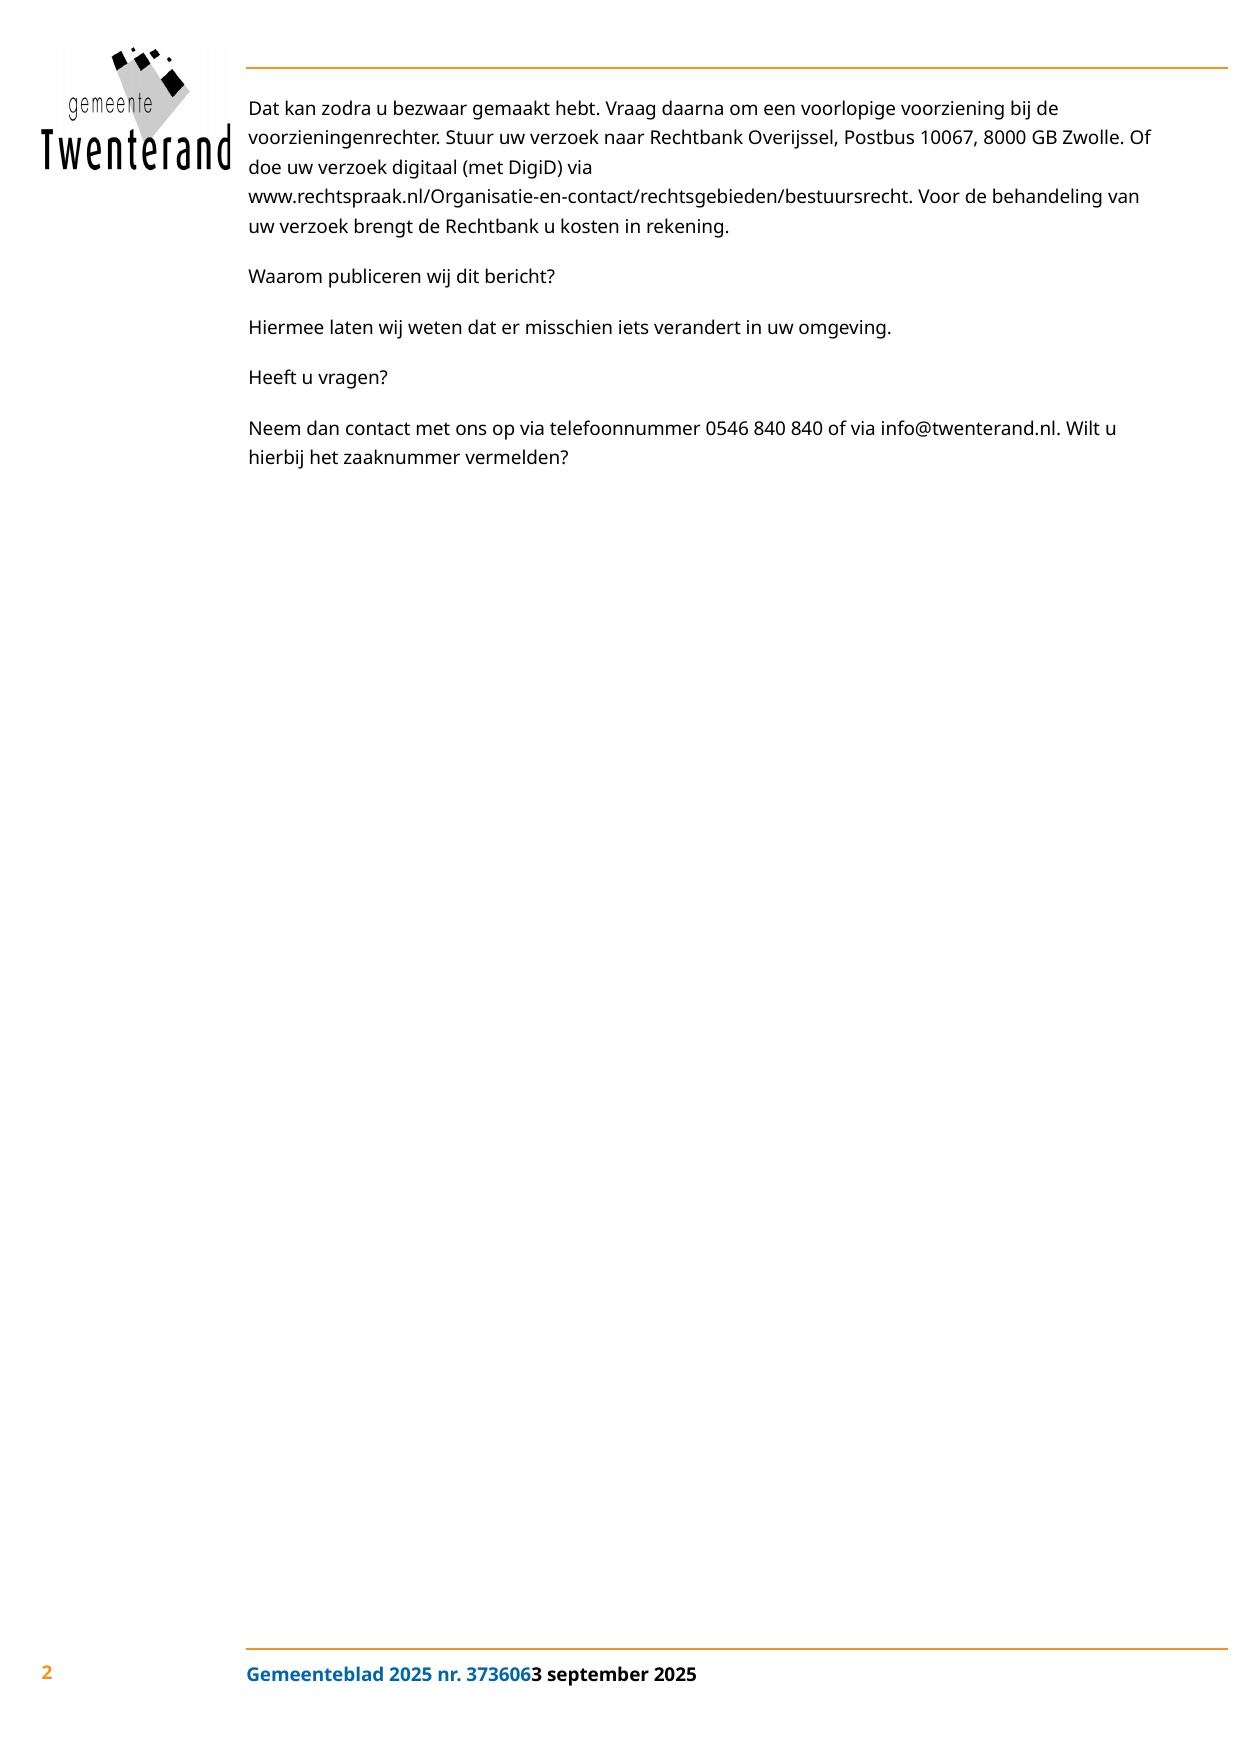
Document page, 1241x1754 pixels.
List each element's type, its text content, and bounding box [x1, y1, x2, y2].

text Heeft u vragen? [248, 364, 1152, 390]
text Neem dan contact met ons op via telefoonnummer 0546 840 840 of via info@twenterand.nl. Wilt u hierbij het zaaknummer vermelden? [248, 415, 1152, 470]
text Waarom publiceren wij dit bericht? [248, 263, 1152, 289]
text Hiermee laten wij weten dat er misschien iets verandert in uw omgeving. [248, 314, 1152, 340]
picture [41, 47, 231, 172]
text Dat kan zodra u bezwaar gemaakt hebt. Vraag daarna om een voorlopige voorziening bij de voorzieningenrechter. Stuur uw verzoek naar Rechtbank Overijssel, Postbus 10067, 8000 GB Zwolle. Of doe uw verzoek digitaal (met DigiD) via www.rechtspraak.nl/Organisatie-en-contact/rechtsgebieden/bestuursrecht. Voor de behandeling van uw verzoek brengt de Rechtbank u kosten in rekening. [248, 95, 1152, 239]
